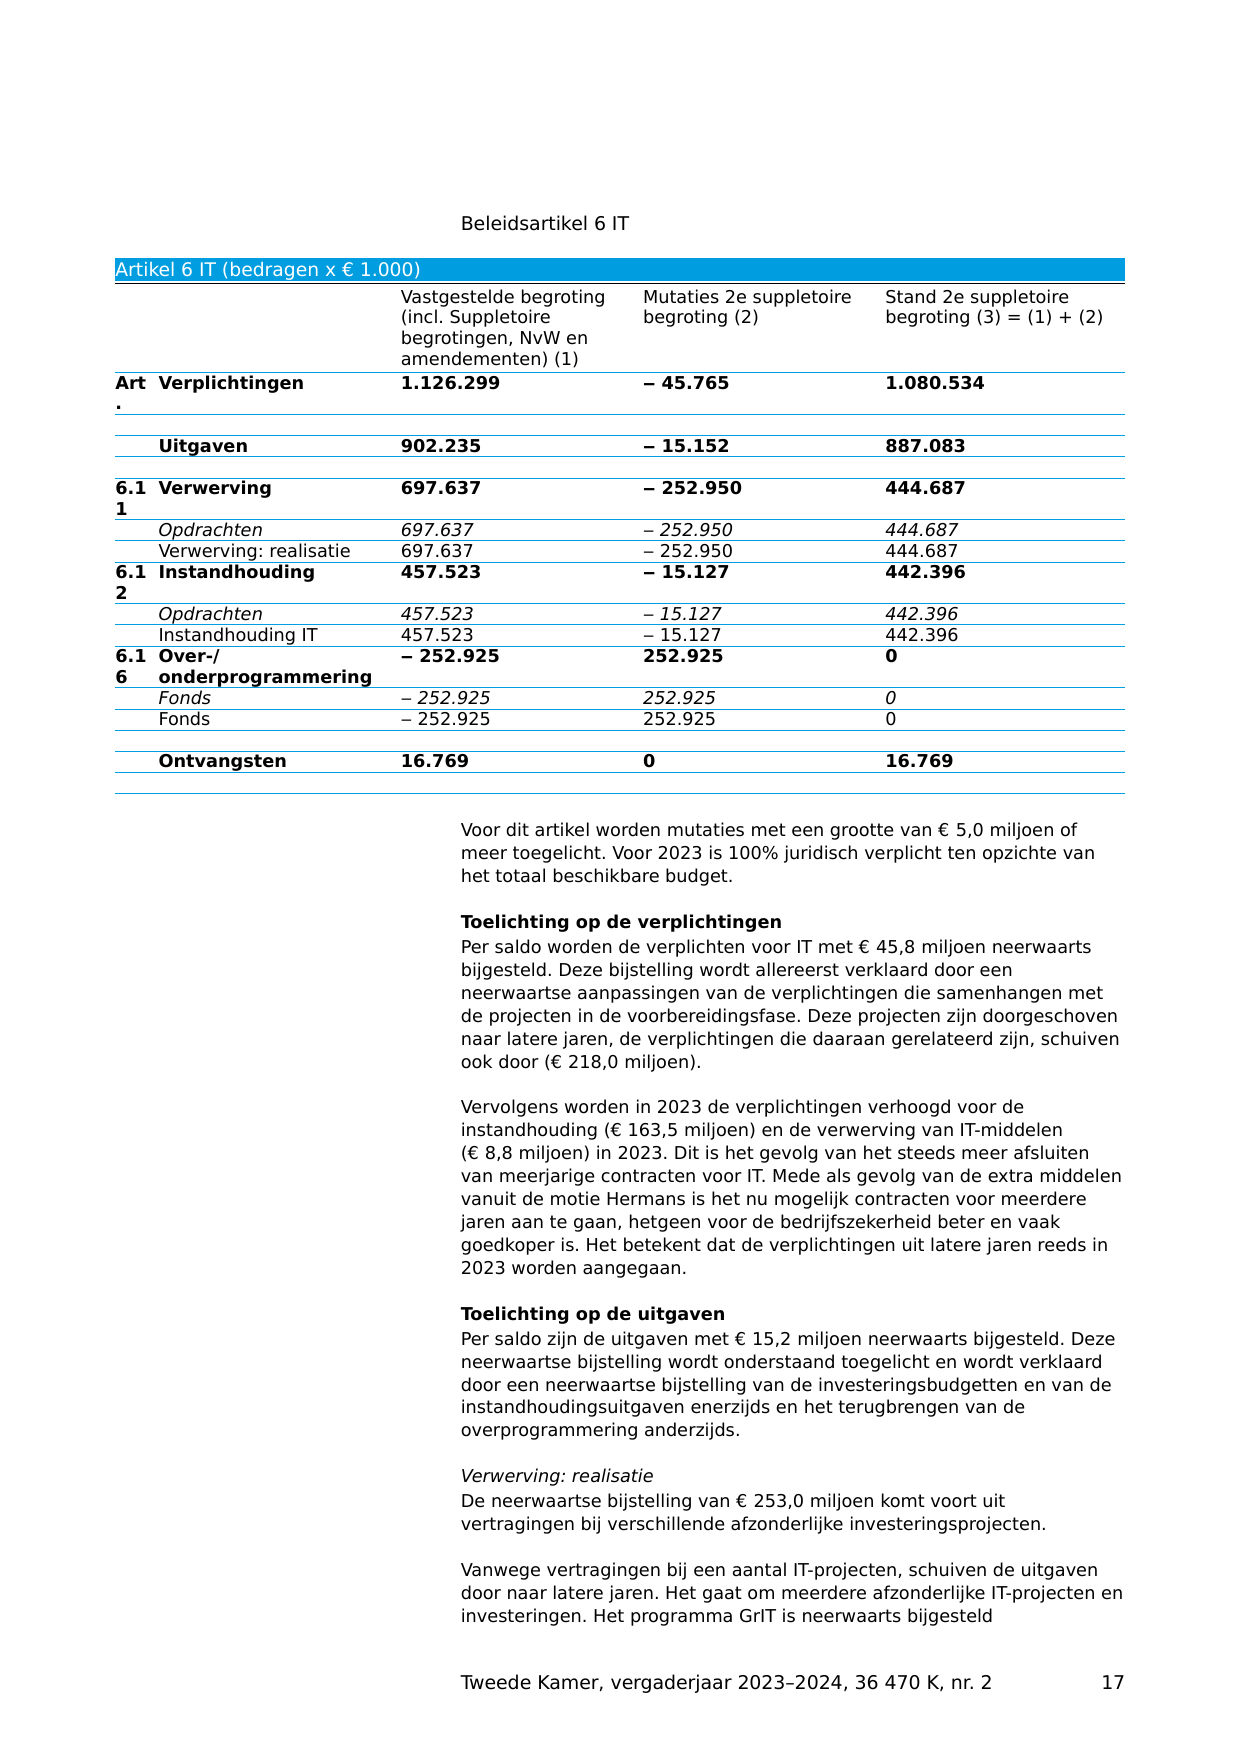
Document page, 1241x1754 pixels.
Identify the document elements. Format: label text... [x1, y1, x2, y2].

table_cell Fonds [155, 688, 398, 708]
table_cell ‒ 15.127 [640, 604, 882, 624]
table_cell [115, 731, 155, 751]
table_cell 887.083 [882, 436, 1125, 456]
table_cell [115, 541, 155, 561]
table_cell 457.523 [398, 563, 640, 603]
table_cell Mutaties 2e suppletoire begroting (2) [640, 284, 882, 372]
table_cell Opdrachten [155, 604, 398, 624]
table_cell [115, 520, 155, 540]
table_cell ‒ 252.950 [640, 541, 882, 561]
table_cell Verwerving [155, 479, 398, 519]
table_cell ‒ 15.127 [640, 625, 882, 646]
table_cell Art. [115, 373, 155, 414]
table_cell Verplichtingen [155, 373, 398, 414]
table_cell 252.925 [640, 688, 882, 708]
table_cell 252.925 [640, 710, 882, 729]
table_cell [115, 688, 155, 708]
table_cell Vastgestelde begroting (incl. Suppletoire begrotingen, NvW en amendementen) (1) [398, 284, 640, 372]
table_cell [115, 604, 155, 624]
table_cell [115, 457, 155, 477]
table_cell [155, 773, 398, 793]
text Voor dit artikel worden mutaties met een grootte van € 5,0 miljoen of meer toegelicht. Voor 2023 is 100% juridisch verplicht ten opzichte van het totaal beschikbare budget. [461, 818, 1125, 887]
table_cell [640, 731, 882, 751]
title Beleidsartikel 6 IT [461, 213, 1125, 235]
table_cell [115, 710, 155, 729]
table_cell 902.235 [398, 436, 640, 456]
table_cell Stand 2e suppletoire begroting (3) = (1) + (2) [882, 284, 1125, 372]
table_cell 444.687 [882, 520, 1125, 540]
table_cell 0 [882, 647, 1125, 687]
text Vanwege vertragingen bij een aantal IT-projecten, schuiven de uitgaven door naar latere jaren. Het gaat om meerdere afzonderlijke IT-projecten en investeringen. Het programma GrIT is neerwaarts bijgesteld [461, 1558, 1125, 1627]
table_cell [640, 415, 882, 435]
table_cell Verwerving: realisatie [155, 541, 398, 561]
table_cell ‒ 252.925 [398, 647, 640, 687]
table_cell 16.769 [882, 752, 1125, 772]
table_cell 6.16 [115, 647, 155, 687]
table_cell 16.769 [398, 752, 640, 772]
table_cell 6.11 [115, 479, 155, 519]
table_cell 0 [882, 710, 1125, 729]
table_cell [398, 457, 640, 477]
text Verwerving: realisatie [461, 1464, 1125, 1487]
table_cell Instandhouding IT [155, 625, 398, 646]
table_cell 444.687 [882, 479, 1125, 519]
table_cell [115, 284, 155, 372]
table_cell ‒ 15.152 [640, 436, 882, 456]
table_cell [115, 436, 155, 456]
table_cell ‒ 45.765 [640, 373, 882, 414]
text Toelichting op de verplichtingen [461, 910, 1125, 933]
table_cell [155, 457, 398, 477]
table_cell [640, 457, 882, 477]
table_cell Ontvangsten [155, 752, 398, 772]
table_cell ‒ 252.950 [640, 520, 882, 540]
table_cell [115, 773, 155, 793]
table_cell 6.12 [115, 563, 155, 603]
table_cell 442.396 [882, 563, 1125, 603]
table_cell ‒ 252.950 [640, 479, 882, 519]
text Toelichting op de uitgaven [461, 1302, 1125, 1325]
table_cell [155, 415, 398, 435]
table_cell [882, 457, 1125, 477]
table_cell [398, 415, 640, 435]
table_cell [882, 773, 1125, 793]
table_cell 0 [882, 688, 1125, 708]
table_cell 697.637 [398, 541, 640, 561]
table_cell 1.080.534 [882, 373, 1125, 414]
table_cell ‒ 15.127 [640, 563, 882, 603]
table_cell 1.126.299 [398, 373, 640, 414]
table_cell 444.687 [882, 541, 1125, 561]
table_cell Instandhouding [155, 563, 398, 603]
table_cell ‒ 252.925 [398, 710, 640, 729]
text Vervolgens worden in 2023 de verplichtingen verhoogd voor de instandhouding (€ 163,5 miljoen) en de verwerving van IT-middelen (€ 8,8 miljoen) in 2023. Dit is het gevolg van het steeds meer afsluiten van meerjarige contracten voor IT. Mede als gevolg van de extra middelen vanuit de motie Hermans is het nu mogelijk contracten voor meerdere jaren aan te gaan, hetgeen voor de bedrijfszekerheid beter en vaak goedkoper is. Het betekent dat de verplichtingen uit latere jaren reeds in 2023 worden aangegaan. [461, 1096, 1125, 1279]
text Per saldo zijn de uitgaven met € 15,2 miljoen neerwaarts bijgesteld. Deze neerwaartse bijstelling wordt onderstaand toegelicht en wordt verklaard door een neerwaartse bijstelling van de investeringsbudgetten en van de instandhoudingsuitgaven enerzijds en het terugbrengen van de overprogrammering anderzijds. [461, 1327, 1125, 1441]
table_cell 457.523 [398, 625, 640, 646]
table_cell Fonds [155, 710, 398, 729]
table_cell [640, 773, 882, 793]
text De neerwaartse bijstelling van € 253,0 miljoen komt voort uit vertragingen bĳ verschillende afzonderlĳke investeringsprojecten. [461, 1489, 1125, 1535]
table_cell Uitgaven [155, 436, 398, 456]
table_cell 697.637 [398, 520, 640, 540]
table_cell [882, 415, 1125, 435]
table_cell 252.925 [640, 647, 882, 687]
table_cell 457.523 [398, 604, 640, 624]
table_cell 697.637 [398, 479, 640, 519]
table_cell ‒ 252.925 [398, 688, 640, 708]
table_cell [115, 625, 155, 646]
table_cell Over-/ onderprogrammering [155, 647, 398, 687]
table_cell Opdrachten [155, 520, 398, 540]
text Per saldo worden de verplichten voor IT met € 45,8 miljoen neerwaarts bijgesteld. Deze bijstelling wordt allereerst verklaard door een neerwaartse aanpassingen van de verplichtingen die samenhangen met de projecten in de voorbereidingsfase. Deze projecten zijn doorgeschoven naar latere jaren, de verplichtingen die daaraan gerelateerd zijn, schuiven ook door (€ 218,0 miljoen). [461, 935, 1125, 1073]
table_cell [155, 284, 398, 372]
table_cell 442.396 [882, 604, 1125, 624]
table_cell [398, 773, 640, 793]
table_cell 442.396 [882, 625, 1125, 646]
table_cell 0 [640, 752, 882, 772]
table_cell [115, 415, 155, 435]
table_cell [115, 752, 155, 772]
table_cell [882, 731, 1125, 751]
table_cell [398, 731, 640, 751]
table_cell [155, 731, 398, 751]
